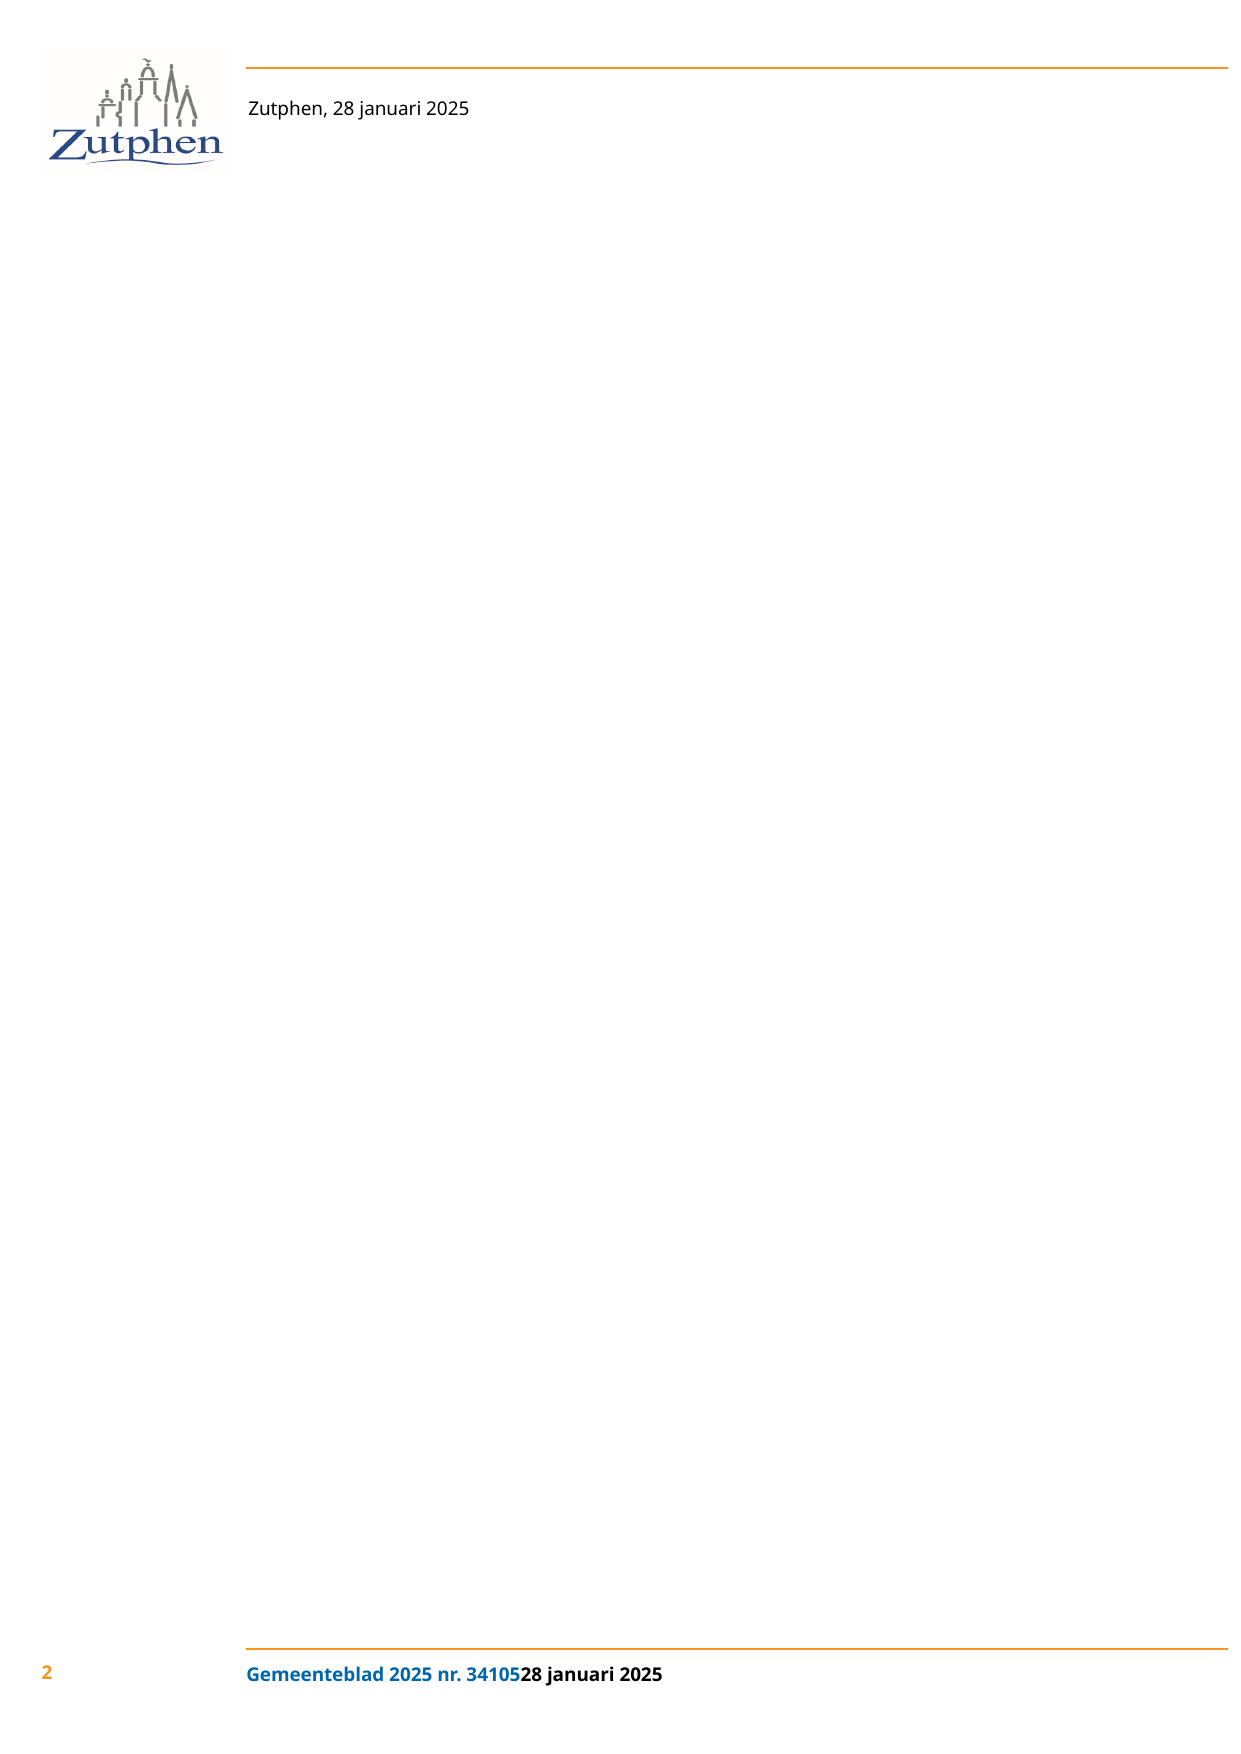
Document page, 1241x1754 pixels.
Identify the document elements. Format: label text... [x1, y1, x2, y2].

text Zutphen, 28 januari 2025 [248, 95, 1152, 121]
picture [41, 47, 231, 172]
